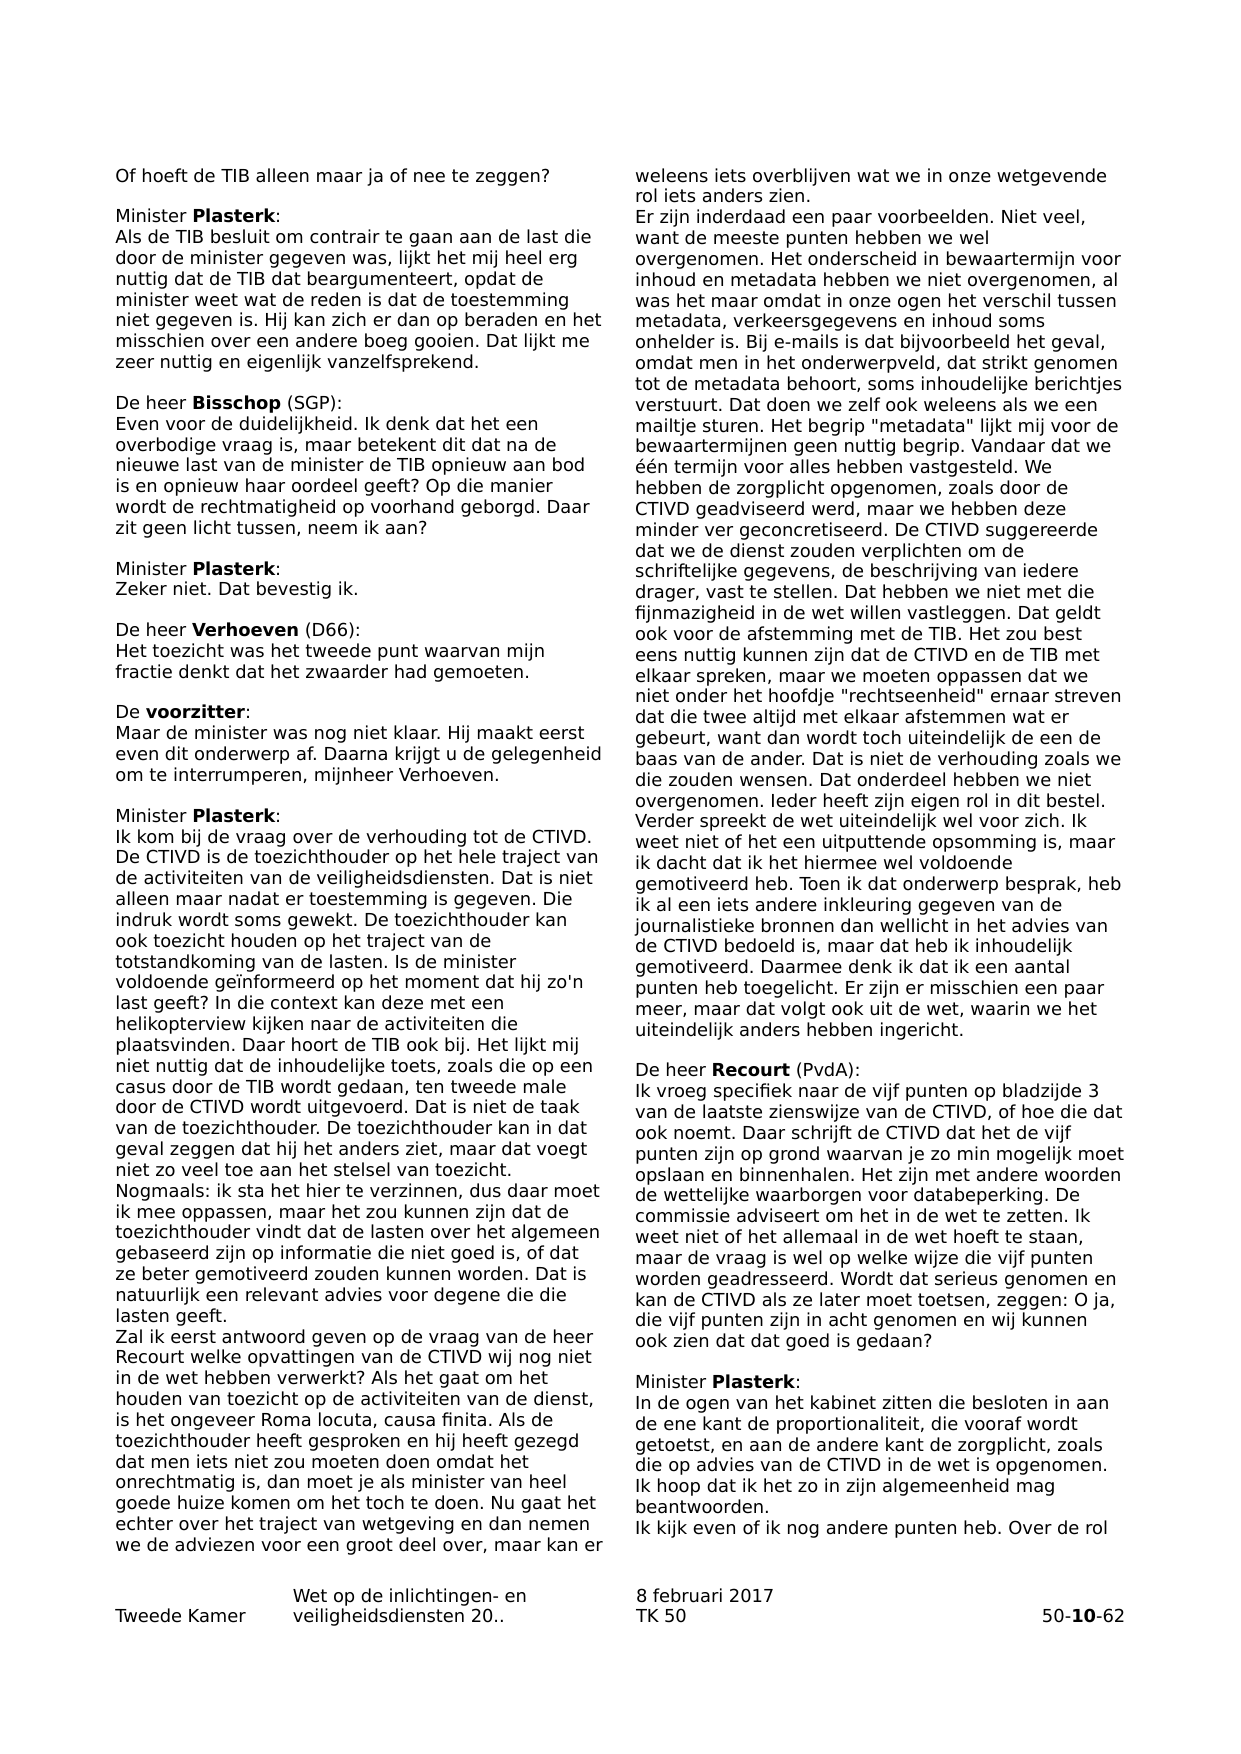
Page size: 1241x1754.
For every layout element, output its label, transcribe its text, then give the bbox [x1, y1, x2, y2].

text Minister Plasterk: [635, 1372, 1125, 1393]
text Even voor de duidelijkheid. Ik denk dat het een overbodige vraag is, maar betekent dit dat na de nieuwe last van de minister de TIB opnieuw aan bod is en opnieuw haar oordeel geeft? Op die manier wordt de rechtmatigheid op voorhand geborgd. Daar zit geen licht tussen, neem ik aan? [115, 413, 605, 538]
text Minister Plasterk: [115, 806, 605, 826]
text Als de TIB besluit om contrair te gaan aan de last die door de minister gegeven was, lijkt het mij heel erg nuttig dat de TIB dat beargumenteert, opdat de minister weet wat de reden is dat de toestemming niet gegeven is. Hij kan zich er dan op beraden en het misschien over een andere boeg gooien. Dat lijkt me zeer nuttig en eigenlijk vanzelfsprekend. [115, 227, 605, 373]
text Ik kom bij de vraag over de verhouding tot de CTIVD. De CTIVD is de toezichthouder op het hele traject van de activiteiten van de veiligheidsdiensten. Dat is niet alleen maar nadat er toestemming is gegeven. Die indruk wordt soms gewekt. De toezichthouder kan ook toezicht houden op het traject van de totstandkoming van de lasten. Is de minister voldoende geïnformeerd op het moment dat hij zo'n last geeft? In die context kan deze met een helikopterview kijken naar de activiteiten die plaatsvinden. Daar hoort de TIB ook bij. Het lijkt mij niet nuttig dat de inhoudelijke toets, zoals die op een casus door de TIB wordt gedaan, ten tweede male door de CTIVD wordt uitgevoerd. Dat is niet de taak van de toezichthouder. De toezichthouder kan in dat geval zeggen dat hij het anders ziet, maar dat voegt niet zo veel toe aan het stelsel van toezicht. Nogmaals: ik sta het hier te verzinnen, dus daar moet ik mee oppassen, maar het zou kunnen zijn dat de toezichthouder vindt dat de lasten over het algemeen gebaseerd zijn op informatie die niet goed is, of dat ze beter gemotiveerd zouden kunnen worden. Dat is natuurlijk een relevant advies voor degene die die lasten geeft. [115, 826, 605, 1326]
text Of hoeft de TIB alleen maar ja of nee te zeggen? [115, 165, 605, 186]
text In de ogen van het kabinet zitten die besloten in aan de ene kant de proportionaliteit, die vooraf wordt getoetst, en aan de andere kant de zorgplicht, zoals die op advies van de CTIVD in de wet is opgenomen. Ik hoop dat ik het zo in zijn algemeenheid mag beantwoorden. [635, 1393, 1125, 1518]
text De voorzitter: [115, 702, 605, 723]
text De heer Bisschop (SGP): [115, 393, 605, 413]
text De heer Verhoeven (D66): [115, 620, 605, 641]
text Zal ik eerst antwoord geven op de vraag van de heer Recourt welke opvattingen van de CTIVD wij nog niet in de wet hebben verwerkt? Als het gaat om het houden van toezicht op de activiteiten van de dienst, is het ongeveer Roma locuta, causa finita. Als de toezichthouder heeft gesproken en hij heeft gezegd dat men iets niet zou moeten doen omdat het onrechtmatig is, dan moet je als minister van heel goede huize komen om het toch te doen. Nu gaat het echter over het traject van wetgeving en dan nemen we de adviezen voor een groot deel over, maar kan er [115, 1326, 605, 1556]
text De heer Recourt (PvdA): [635, 1060, 1125, 1081]
text Ik vroeg specifiek naar de vijf punten op bladzijde 3 van de laatste zienswijze van de CTIVD, of hoe die dat ook noemt. Daar schrijft de CTIVD dat het de vijf punten zijn op grond waarvan je zo min mogelijk moet opslaan en binnenhalen. Het zijn met andere woorden de wettelijke waarborgen voor databeperking. De commissie adviseert om het in de wet te zetten. Ik weet niet of het allemaal in de wet hoeft te staan, maar de vraag is wel op welke wijze die vijf punten worden geadresseerd. Wordt dat serieus genomen en kan de CTIVD als ze later moet toetsen, zeggen: O ja, die vijf punten zijn in acht genomen en wij kunnen ook zien dat dat goed is gedaan? [635, 1081, 1125, 1352]
text weleens iets overblijven wat we in onze wetgevende rol iets anders zien. [635, 165, 1125, 207]
text Het toezicht was het tweede punt waarvan mijn fractie denkt dat het zwaarder had gemoeten. [115, 641, 605, 682]
text Verder spreekt de wet uiteindelijk wel voor zich. Ik weet niet of het een uitputtende opsomming is, maar ik dacht dat ik het hiermee wel voldoende gemotiveerd heb. Toen ik dat onderwerp besprak, heb ik al een iets andere inkleuring gegeven van de journalistieke bronnen dan wellicht in het advies van de CTIVD bedoeld is, maar dat heb ik inhoudelijk gemotiveerd. Daarmee denk ik dat ik een aantal punten heb toegelicht. Er zijn er misschien een paar meer, maar dat volgt ook uit de wet, waarin we het uiteindelijk anders hebben ingericht. [635, 811, 1125, 1040]
text Maar de minister was nog niet klaar. Hij maakt eerst even dit onderwerp af. Daarna krijgt u de gelegenheid om te interrumperen, mijnheer Verhoeven. [115, 723, 605, 786]
text Zeker niet. Dat bevestig ik. [115, 579, 605, 600]
text Minister Plasterk: [115, 558, 605, 579]
text Ik kijk even of ik nog andere punten heb. Over de rol [635, 1518, 1125, 1538]
text Minister Plasterk: [115, 206, 605, 227]
text Er zijn inderdaad een paar voorbeelden. Niet veel, want de meeste punten hebben we wel overgenomen. Het onderscheid in bewaartermijn voor inhoud en metadata hebben we niet overgenomen, al was het maar omdat in onze ogen het verschil tussen metadata, verkeersgegevens en inhoud soms onhelder is. Bij e-mails is dat bijvoorbeeld het geval, omdat men in het onderwerpveld, dat strikt genomen tot de metadata behoort, soms inhoudelijke berichtjes verstuurt. Dat doen we zelf ook weleens als we een mailtje sturen. Het begrip "metadata" lijkt mij voor de bewaartermijnen geen nuttig begrip. Vandaar dat we één termijn voor alles hebben vastgesteld. We hebben de zorgplicht opgenomen, zoals door de CTIVD geadviseerd werd, maar we hebben deze minder ver geconcretiseerd. De CTIVD suggereerde dat we de dienst zouden verplichten om de schriftelijke gegevens, de beschrijving van iedere drager, vast te stellen. Dat hebben we niet met die fijnmazigheid in de wet willen vastleggen. Dat geldt ook voor de afstemming met de TIB. Het zou best eens nuttig kunnen zijn dat de CTIVD en de TIB met elkaar spreken, maar we moeten oppassen dat we niet onder het hoofdje "rechtseenheid" ernaar streven dat die twee altijd met elkaar afstemmen wat er gebeurt, want dan wordt toch uiteindelijk de een de baas van de ander. Dat is niet de verhouding zoals we die zouden wensen. Dat onderdeel hebben we niet overgenomen. Ieder heeft zijn eigen rol in dit bestel. [635, 207, 1125, 811]
